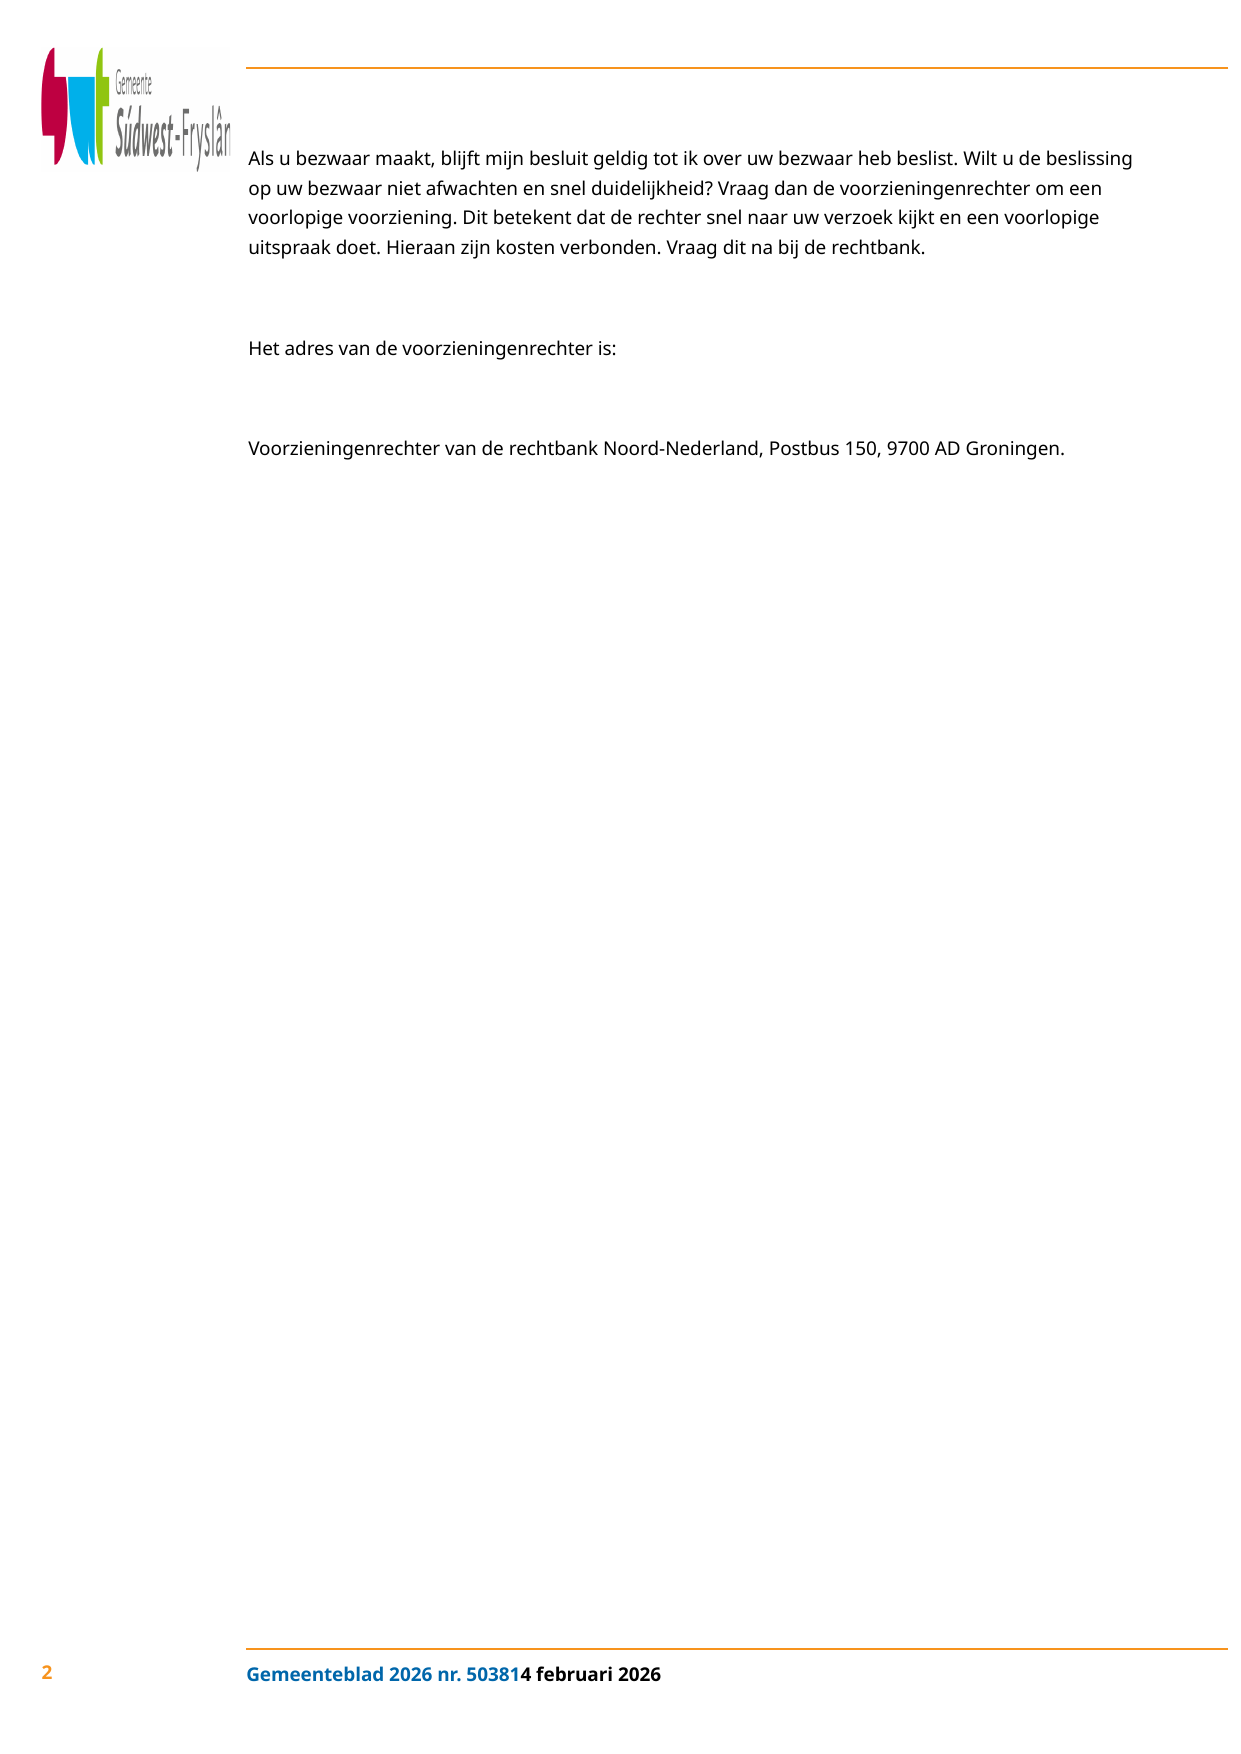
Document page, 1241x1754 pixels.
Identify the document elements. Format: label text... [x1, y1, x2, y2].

text Voorzieningenrechter van de rechtbank Noord-Nederland, Postbus 150, 9700 AD Groningen. [248, 436, 1152, 461]
text Het adres van de voorzieningenrechter is: [248, 335, 1152, 361]
picture [41, 47, 231, 172]
text Als u bezwaar maakt, blijft mijn besluit geldig tot ik over uw bezwaar heb beslist. Wilt u de beslissing op uw bezwaar niet afwachten en snel duidelijkheid? Vraag dan de voorzieningenrechter om een voorlopige voorziening. Dit betekent dat de rechter snel naar uw verzoek kijkt en een voorlopige uitspraak doet. Hieraan zijn kosten verbonden. Vraag dit na bij de rechtbank. [248, 145, 1152, 260]
